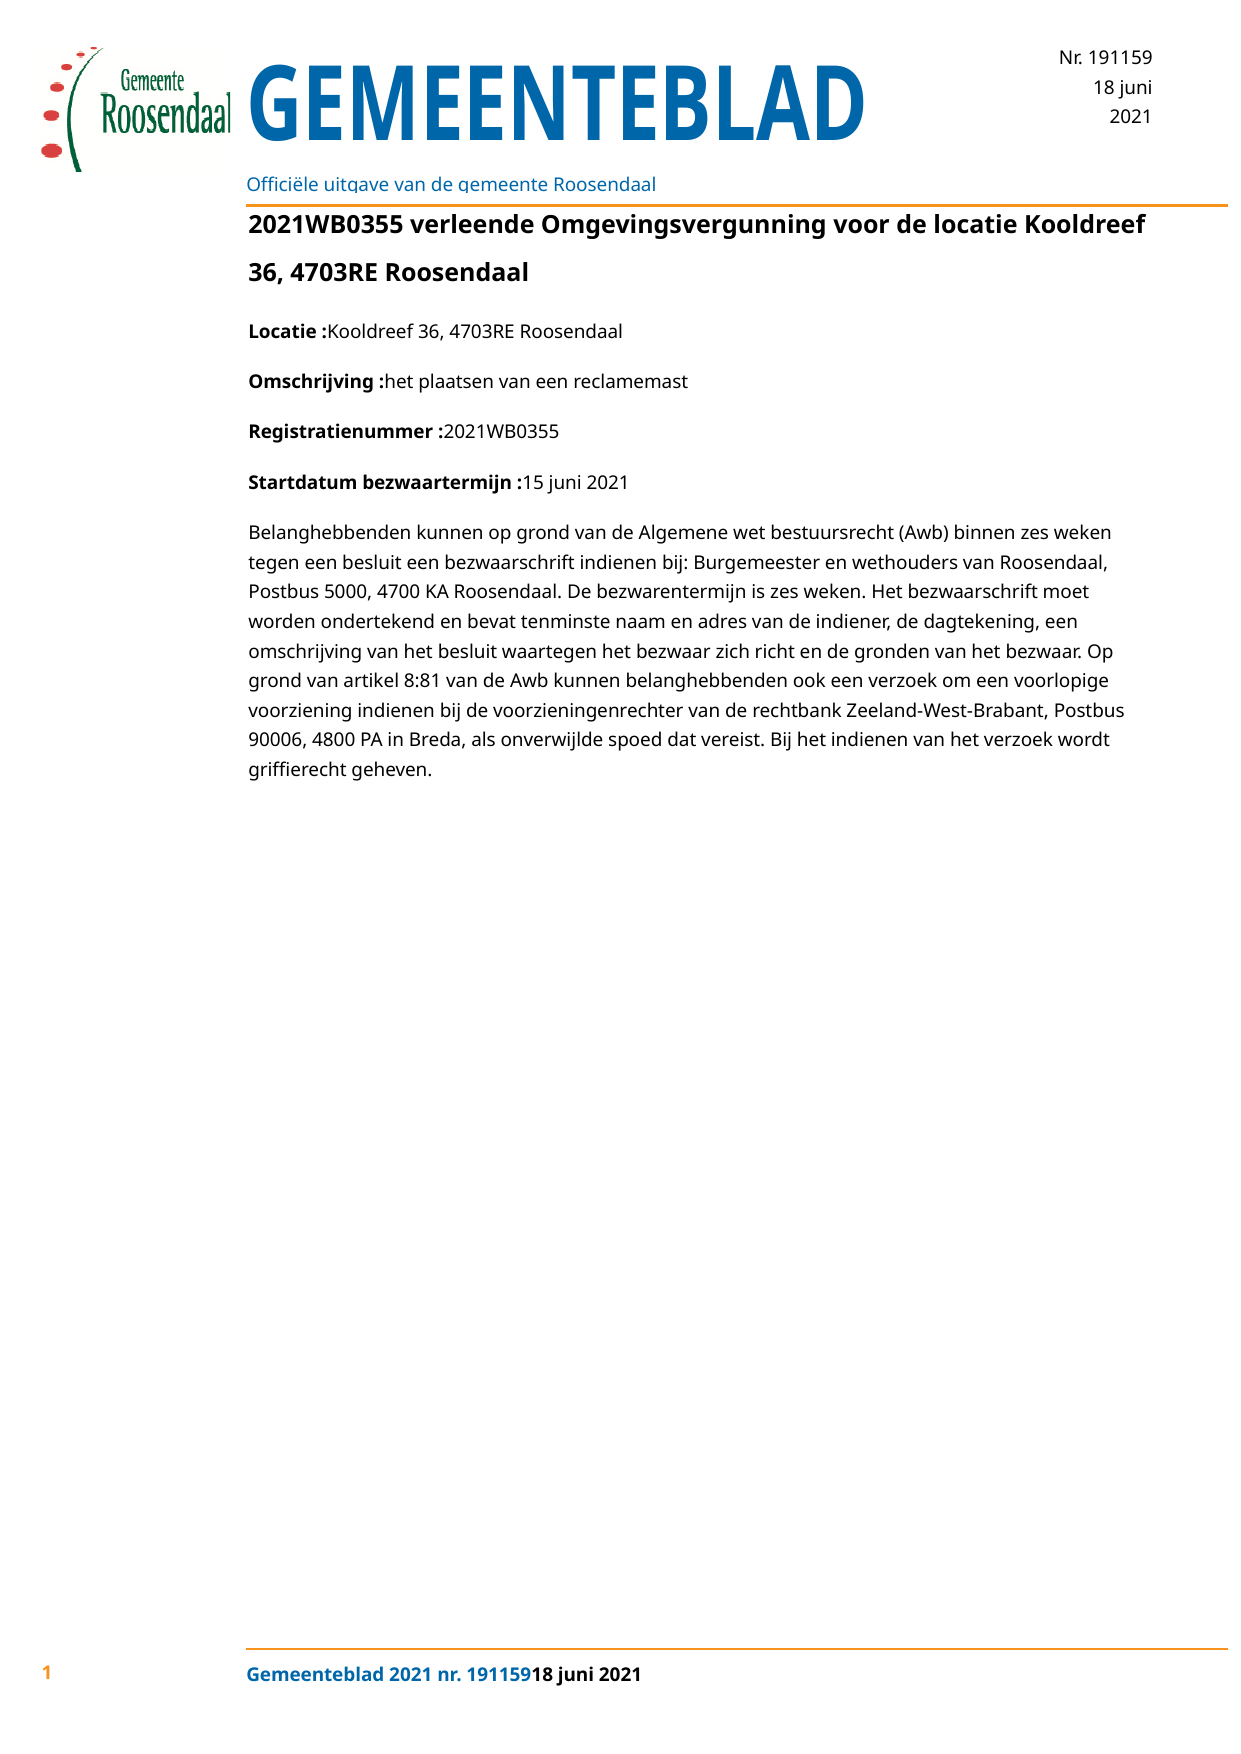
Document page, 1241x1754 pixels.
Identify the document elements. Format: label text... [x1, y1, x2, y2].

text Omschrijving :het plaatsen van een reclamemast [248, 368, 1152, 394]
text Belanghebbenden kunnen op grond van de Algemene wet bestuursrecht (Awb) binnen zes weken tegen een besluit een bezwaarschrift indienen bij: Burgemeester en wethouders van Roosendaal, Postbus 5000, 4700 KA Roosendaal. De bezwarentermijn is zes weken. Het bezwaarschrift moet worden ondertekend en bevat tenminste naam en adres van de indiener, de dagtekening, een omschrijving van het besluit waartegen het bezwaar zich richt en de gronden van het bezwaar. Op grond van artikel 8:81 van de Awb kunnen belanghebbenden ook een verzoek om een voorlopige voorziening indienen bij de voorzieningenrechter van de rechtbank Zeeland-West-Brabant, Postbus 90006, 4800 PA in Breda, als onverwijlde spoed dat vereist. Bij het indienen van het verzoek wordt griffierecht geheven. [248, 519, 1152, 782]
text Startdatum bezwaartermijn :15 juni 2021 [248, 469, 1152, 495]
picture [41, 47, 231, 172]
text Registratienummer :2021WB0355 [248, 419, 1152, 444]
text 2021WB0355 verleende Omgevingsvergunning voor de locatie Kooldreef 36, 4703RE Roosendaal [248, 207, 1152, 288]
text Locatie :Kooldreef 36, 4703RE Roosendaal [248, 318, 1152, 344]
